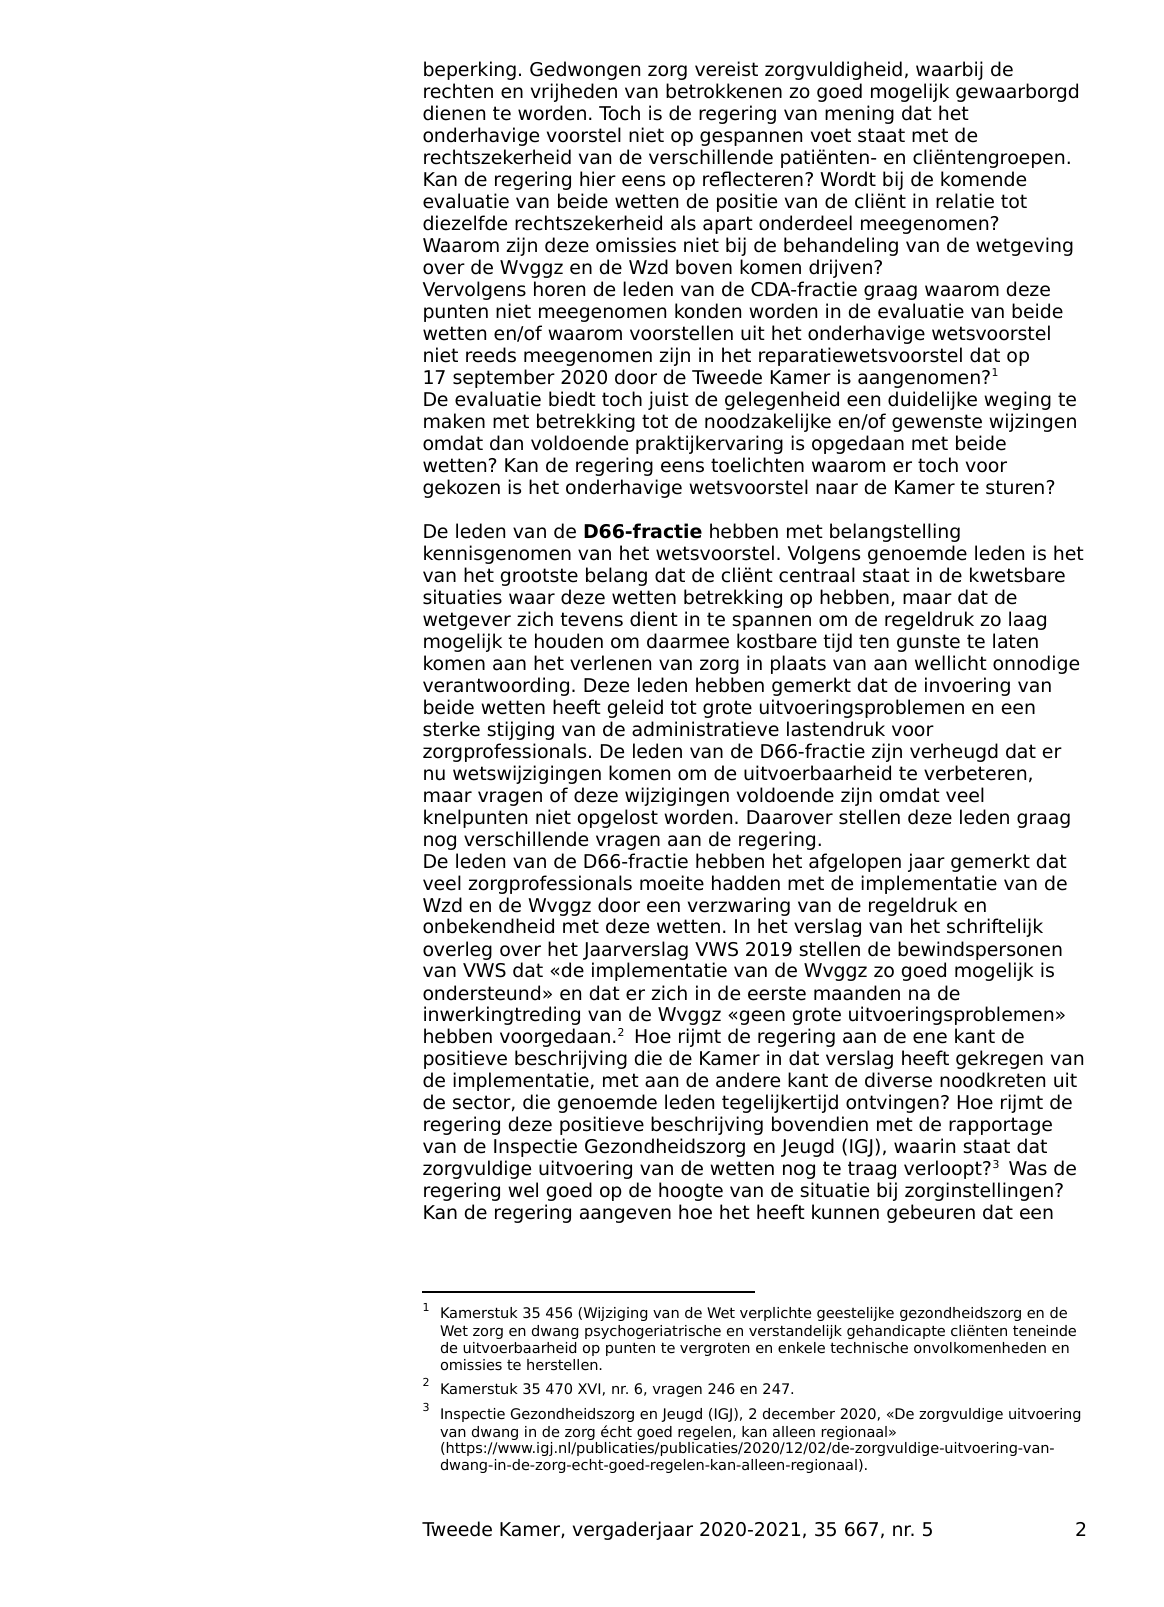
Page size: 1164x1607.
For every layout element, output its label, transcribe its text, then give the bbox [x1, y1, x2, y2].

text Waarom zijn deze omissies niet bij de behandeling van de wetgeving over de Wvggz en de Wzd boven komen drijven? [422, 235, 1087, 279]
text Kamerstuk 35 470 XVI, nr. 6, vragen 246 en 247. [422, 1377, 1087, 1399]
text Vervolgens horen de leden van de CDA-fractie graag waarom deze punten niet meegenomen konden worden in de evaluatie van beide wetten en/of waarom voorstellen uit het onderhavige wetsvoorstel niet reeds meegenomen zijn in het reparatiewetsvoorstel dat op 17 september 2020 door de Tweede Kamer is aangenomen? [422, 279, 1087, 389]
text beperking. Gedwongen zorg vereist zorgvuldigheid, waarbij de rechten en vrijheden van betrokkenen zo goed mogelijk gewaarborgd dienen te worden. Toch is de regering van mening dat het onderhavige voorstel niet op gespannen voet staat met de rechtszekerheid van de verschillende patiënten- en cliëntengroepen. [422, 59, 1087, 169]
text Kamerstuk 35 456 (Wijziging van de Wet verplichte geestelijke gezondheidszorg en de Wet zorg en dwang psychogeriatrische en verstandelijk gehandicapte cliënten teneinde de uitvoerbaarheid op punten te vergroten en enkele technische onvolkomenheden en omissies te herstellen. [422, 1301, 1087, 1374]
text De evaluatie biedt toch juist de gelegenheid een duidelijke weging te maken met betrekking tot de noodzakelijke en/of gewenste wijzingen omdat dan voldoende praktijkervaring is opgedaan met beide wetten? Kan de regering eens toelichten waarom er toch voor gekozen is het onderhavige wetsvoorstel naar de Kamer te sturen? [422, 389, 1087, 499]
text Inspectie Gezondheidszorg en Jeugd (IGJ), 2 december 2020, «De zorgvuldige uitvoering van dwang in de zorg écht goed regelen, kan alleen regionaal» (https://www.igj.nl/publicaties/publicaties/2020/12/02/de-zorgvuldige-uitvoering-van-dwang-in-de-zorg-echt-goed-regelen-kan-alleen-regionaal). [422, 1402, 1087, 1474]
text Kan de regering hier eens op reflecteren? Wordt bij de komende evaluatie van beide wetten de positie van de cliënt in relatie tot diezelfde rechtszekerheid als apart onderdeel meegenomen? [422, 169, 1087, 235]
text De leden van de D66-fractie hebben met belangstelling kennisgenomen van het wetsvoorstel. Volgens genoemde leden is het van het grootste belang dat de cliënt centraal staat in de kwetsbare situaties waar deze wetten betrekking op hebben, maar dat de wetgever zich tevens dient in te spannen om de regeldruk zo laag mogelijk te houden om daarmee kostbare tijd ten gunste te laten komen aan het verlenen van zorg in plaats van aan wellicht onnodige verantwoording. Deze leden hebben gemerkt dat de invoering van beide wetten heeft geleid tot grote uitvoeringsproblemen en een sterke stijging van de administratieve lastendruk voor zorgprofessionals. De leden van de D66-fractie zijn verheugd dat er nu wetswijzigingen komen om de uitvoerbaarheid te verbeteren, maar vragen of deze wijzigingen voldoende zijn omdat veel knelpunten niet opgelost worden. Daarover stellen deze leden graag nog verschillende vragen aan de regering. [422, 521, 1087, 851]
text De leden van de D66-fractie hebben het afgelopen jaar gemerkt dat veel zorgprofessionals moeite hadden met de implementatie van de Wzd en de Wvggz door een verzwaring van de regeldruk en onbekendheid met deze wetten. In het verslag van het schriftelijk overleg over het Jaarverslag VWS 2019 stellen de bewindspersonen van VWS dat «de implementatie van de Wvggz zo goed mogelijk is ondersteund» en dat er zich in de eerste maanden na de inwerkingtreding van de Wvggz «geen grote uitvoeringsproblemen» hebben voorgedaan. Hoe rijmt de regering aan de ene kant de positieve beschrijving die de Kamer in dat verslag heeft gekregen van de implementatie, met aan de andere kant de diverse noodkreten uit de sector, die genoemde leden tegelijkertijd ontvingen? Hoe rijmt de regering deze positieve beschrijving bovendien met de rapportage van de Inspectie Gezondheidszorg en Jeugd (IGJ), waarin staat dat zorgvuldige uitvoering van de wetten nog te traag verloopt? Was de regering wel goed op de hoogte van de situatie bij zorginstellingen? Kan de regering aangeven hoe het heeft kunnen gebeuren dat een [422, 851, 1087, 1224]
